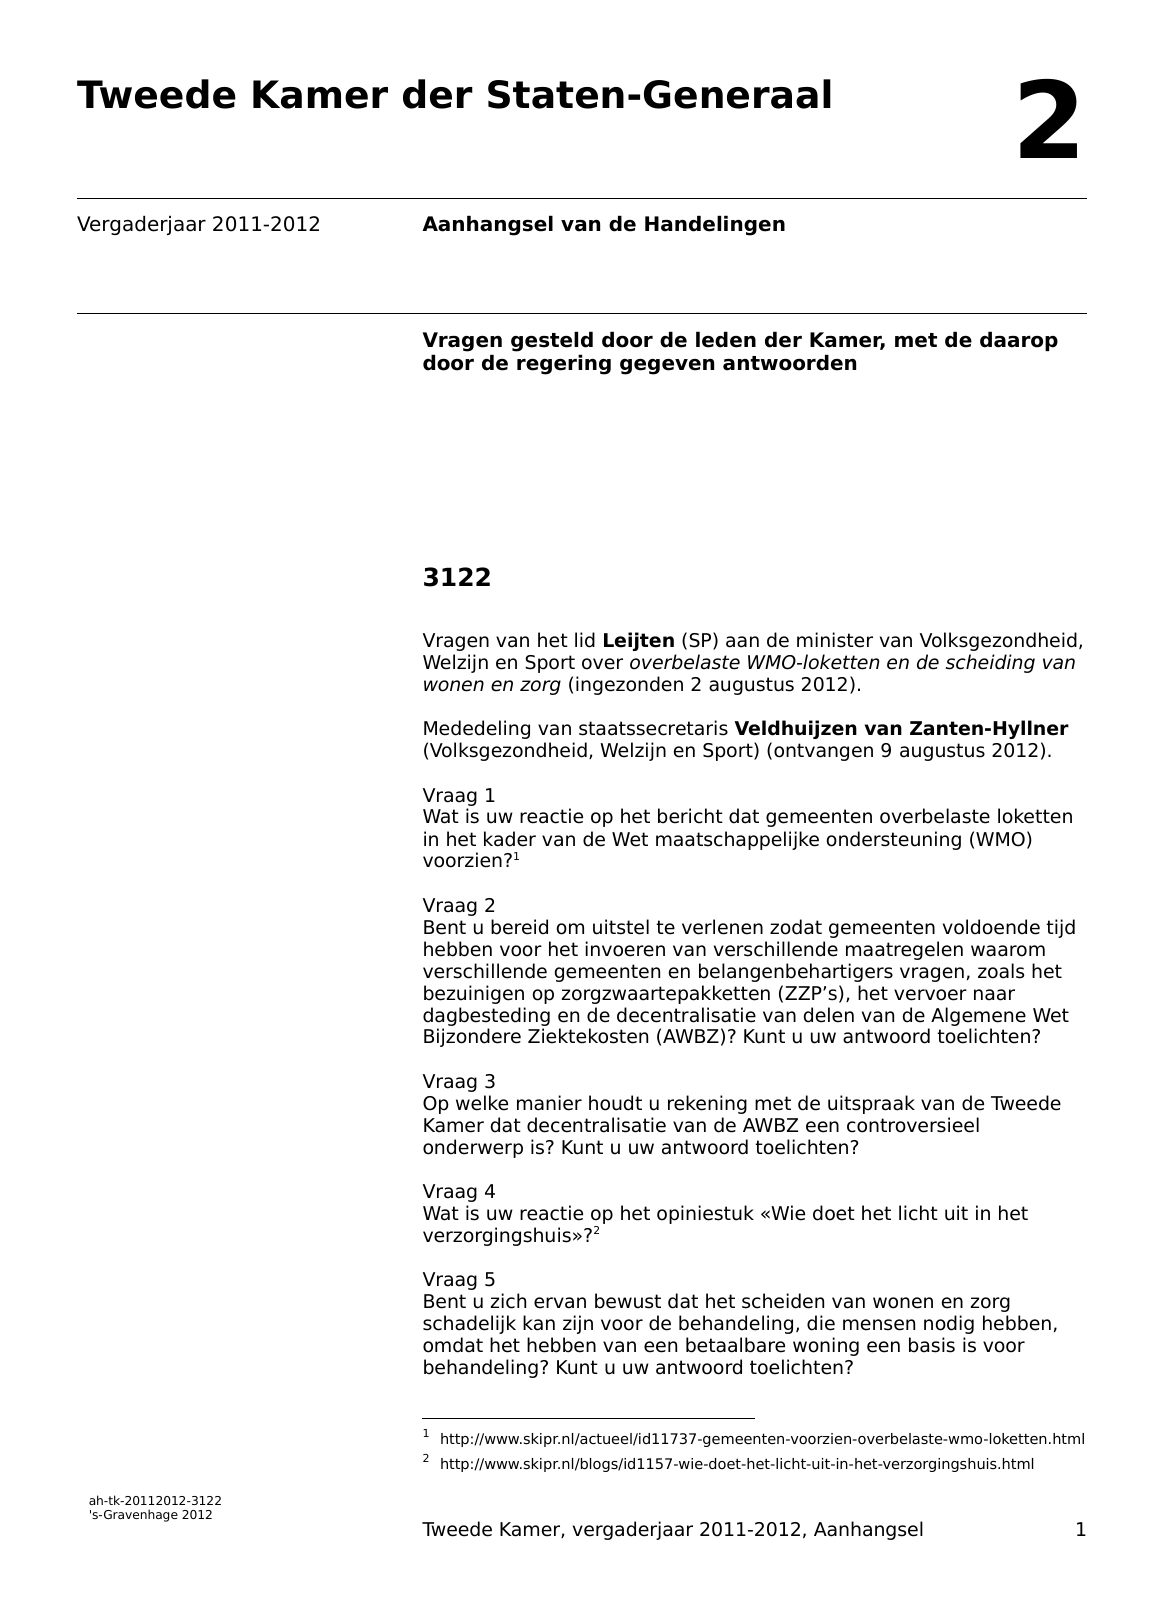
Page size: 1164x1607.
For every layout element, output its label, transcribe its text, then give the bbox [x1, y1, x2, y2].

text Vraag 2 [422, 894, 1087, 917]
text http://www.skipr.nl/actueel/id11737-gemeenten-voorzien-overbelaste-wmo-loketten.html [422, 1427, 1087, 1449]
table_cell [77, 314, 422, 375]
text Bent u bereid om uitstel te verlenen zodat gemeenten voldoende tijd hebben voor het invoeren van verschillende maatregelen waarom verschillende gemeenten en belangenbehartigers vragen, zoals het bezuinigen op zorgzwaartepakketten (ZZP’s), het vervoer naar dagbesteding en de decentralisatie van delen van de Algemene Wet Bijzondere Ziektekosten (AWBZ)? Kunt u uw antwoord toelichten? [422, 917, 1087, 1048]
text Vragen van het lid Leijten (SP) aan de minister van Volksgezondheid, Welzijn en Sport over overbelaste WMO-loketten en de scheiding van wonen en zorg (ingezonden 2 augustus 2012). [422, 630, 1087, 696]
text ah-tk-20112012-3122 [88, 1494, 323, 1508]
text 3122 [422, 563, 1087, 592]
text Wat is uw reactie op het bericht dat gemeenten overbelaste loketten in het kader van de Wet maatschappelijke ondersteuning (WMO) voorzien? [422, 806, 1087, 872]
text Vraag 3 [422, 1071, 1087, 1093]
text Bent u zich ervan bewust dat het scheiden van wonen en zorg schadelijk kan zijn voor de behandeling, die mensen nodig hebben, omdat het hebben van een betaalbare woning een basis is voor behandeling? Kunt u uw antwoord toelichten? [422, 1291, 1087, 1379]
text Vraag 5 [422, 1269, 1087, 1291]
text 's-Gravenhage 2012 [88, 1508, 323, 1522]
text http://www.skipr.nl/blogs/id1157-wie-doet-het-licht-uit-in-het-verzorgingshuis.html [422, 1452, 1087, 1474]
table_cell Vergaderjaar 2011-2012 [77, 199, 422, 313]
table_header Tweede Kamer der Staten-Generaal [77, 59, 886, 198]
text Wat is uw reactie op het opiniestuk «Wie doet het licht uit in het verzorgingshuis»? [422, 1203, 1087, 1247]
text Op welke manier houdt u rekening met de uitspraak van de Tweede Kamer dat decentralisatie van de AWBZ een controversieel onderwerp is? Kunt u uw antwoord toelichten? [422, 1093, 1087, 1158]
table_cell Vragen gesteld door de leden der Kamer, met de daarop door de regering gegeven antwoorden [422, 314, 1087, 375]
text Vraag 1 [422, 784, 1087, 806]
text Mededeling van staatssecretaris Veldhuijzen van Zanten-Hyllner (Volksgezondheid, Welzijn en Sport) (ontvangen 9 augustus 2012). [422, 718, 1087, 762]
table_cell Aanhangsel van de Handelingen [422, 199, 1087, 313]
text Vraag 4 [422, 1181, 1087, 1203]
table_header 2 [886, 59, 1087, 198]
